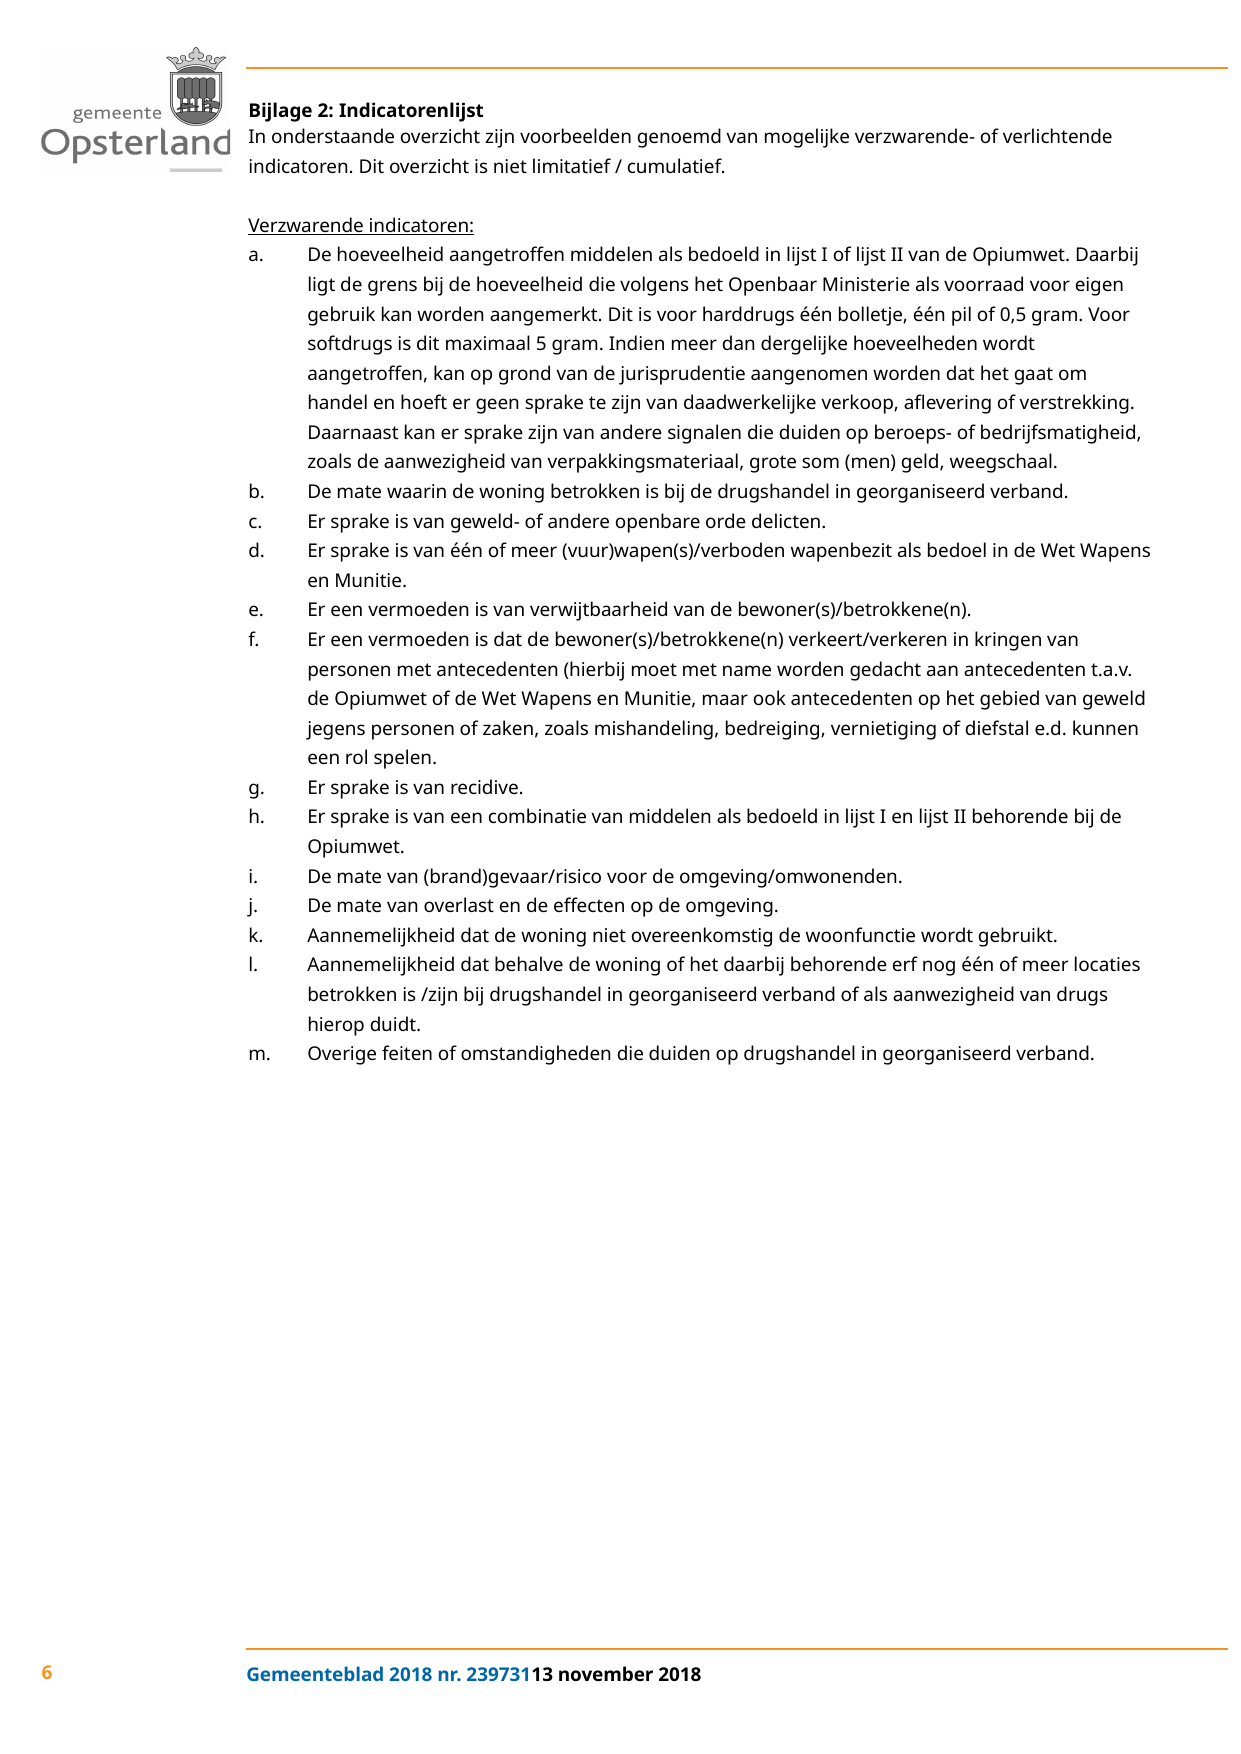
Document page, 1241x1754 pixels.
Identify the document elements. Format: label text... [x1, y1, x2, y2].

list Er sprake is van recidive. [248, 774, 1152, 800]
list Er een vermoeden is van verwijtbaarheid van de bewoner(s)/betrokkene(n). [248, 597, 1152, 622]
list Er sprake is van één of meer (vuur)wapen(s)/verboden wapenbezit als bedoel in de Wet Wapens en Munitie. [248, 537, 1152, 593]
list De mate van overlast en de effecten op de omgeving. [248, 892, 1152, 918]
list Er een vermoeden is dat de bewoner(s)/betrokkene(n) verkeert/verkeren in kringen van personen met antecedenten (hierbij moet met name worden gedacht aan antecedenten t.a.v. de Opiumwet of de Wet Wapens en Munitie, maar ook antecedenten op het gebied van geweld jegens personen of zaken, zoals mishandeling, bedreiging, vernietiging of diefstal e.d. kunnen een rol spelen. [248, 626, 1152, 770]
list De mate van (brand)gevaar/risico voor de omgeving/omwonenden. [248, 863, 1152, 889]
list Aannemelijkheid dat behalve de woning of het daarbij behorende erf nog één of meer locaties betrokken is /zijn bij drugshandel in georganiseerd verband of als aanwezigheid van drugs hierop duidt. [248, 952, 1152, 1037]
list De mate waarin de woning betrokken is bij de drugshandel in georganiseerd verband. [248, 478, 1152, 504]
list De hoeveelheid aangetroffen middelen als bedoeld in lijst I of lijst II van de Opiumwet. Daarbij ligt de grens bij de hoeveelheid die volgens het Openbaar Ministerie als voorraad voor eigen gebruik kan worden aangemerkt. Dit is voor harddrugs één bolletje, één pil of 0,5 gram. Voor softdrugs is dit maximaal 5 gram. Indien meer dan dergelijke hoeveelheden wordt aangetroffen, kan op grond van de jurisprudentie aangenomen worden dat het gaat om handel en hoeft er geen sprake te zijn van daadwerkelijke verkoop, aflevering of verstrekking. Daarnaast kan er sprake zijn van andere signalen die duiden op beroeps- of bedrijfsmatigheid, zoals de aanwezigheid van verpakkingsmateriaal, grote som (men) geld, weegschaal. [248, 242, 1152, 474]
text In onderstaande overzicht zijn voorbeelden genoemd van mogelijke verzwarende- of verlichtende indicatoren. Dit overzicht is niet limitatief / cumulatief. [248, 123, 1152, 179]
list Er sprake is van geweld- of andere openbare orde delicten. [248, 508, 1152, 534]
text Bijlage 2: Indicatorenlijst [248, 95, 1152, 123]
list Aannemelijkheid dat de woning niet overeenkomstig de woonfunctie wordt gebruikt. [248, 922, 1152, 948]
text Verzwarende indicatoren: [248, 212, 1152, 238]
list Er sprake is van een combinatie van middelen als bedoeld in lijst I en lijst II behorende bij de Opiumwet. [248, 804, 1152, 859]
picture [41, 47, 231, 172]
list Overige feiten of omstandigheden die duiden op drugshandel in georganiseerd verband. [248, 1040, 1152, 1066]
